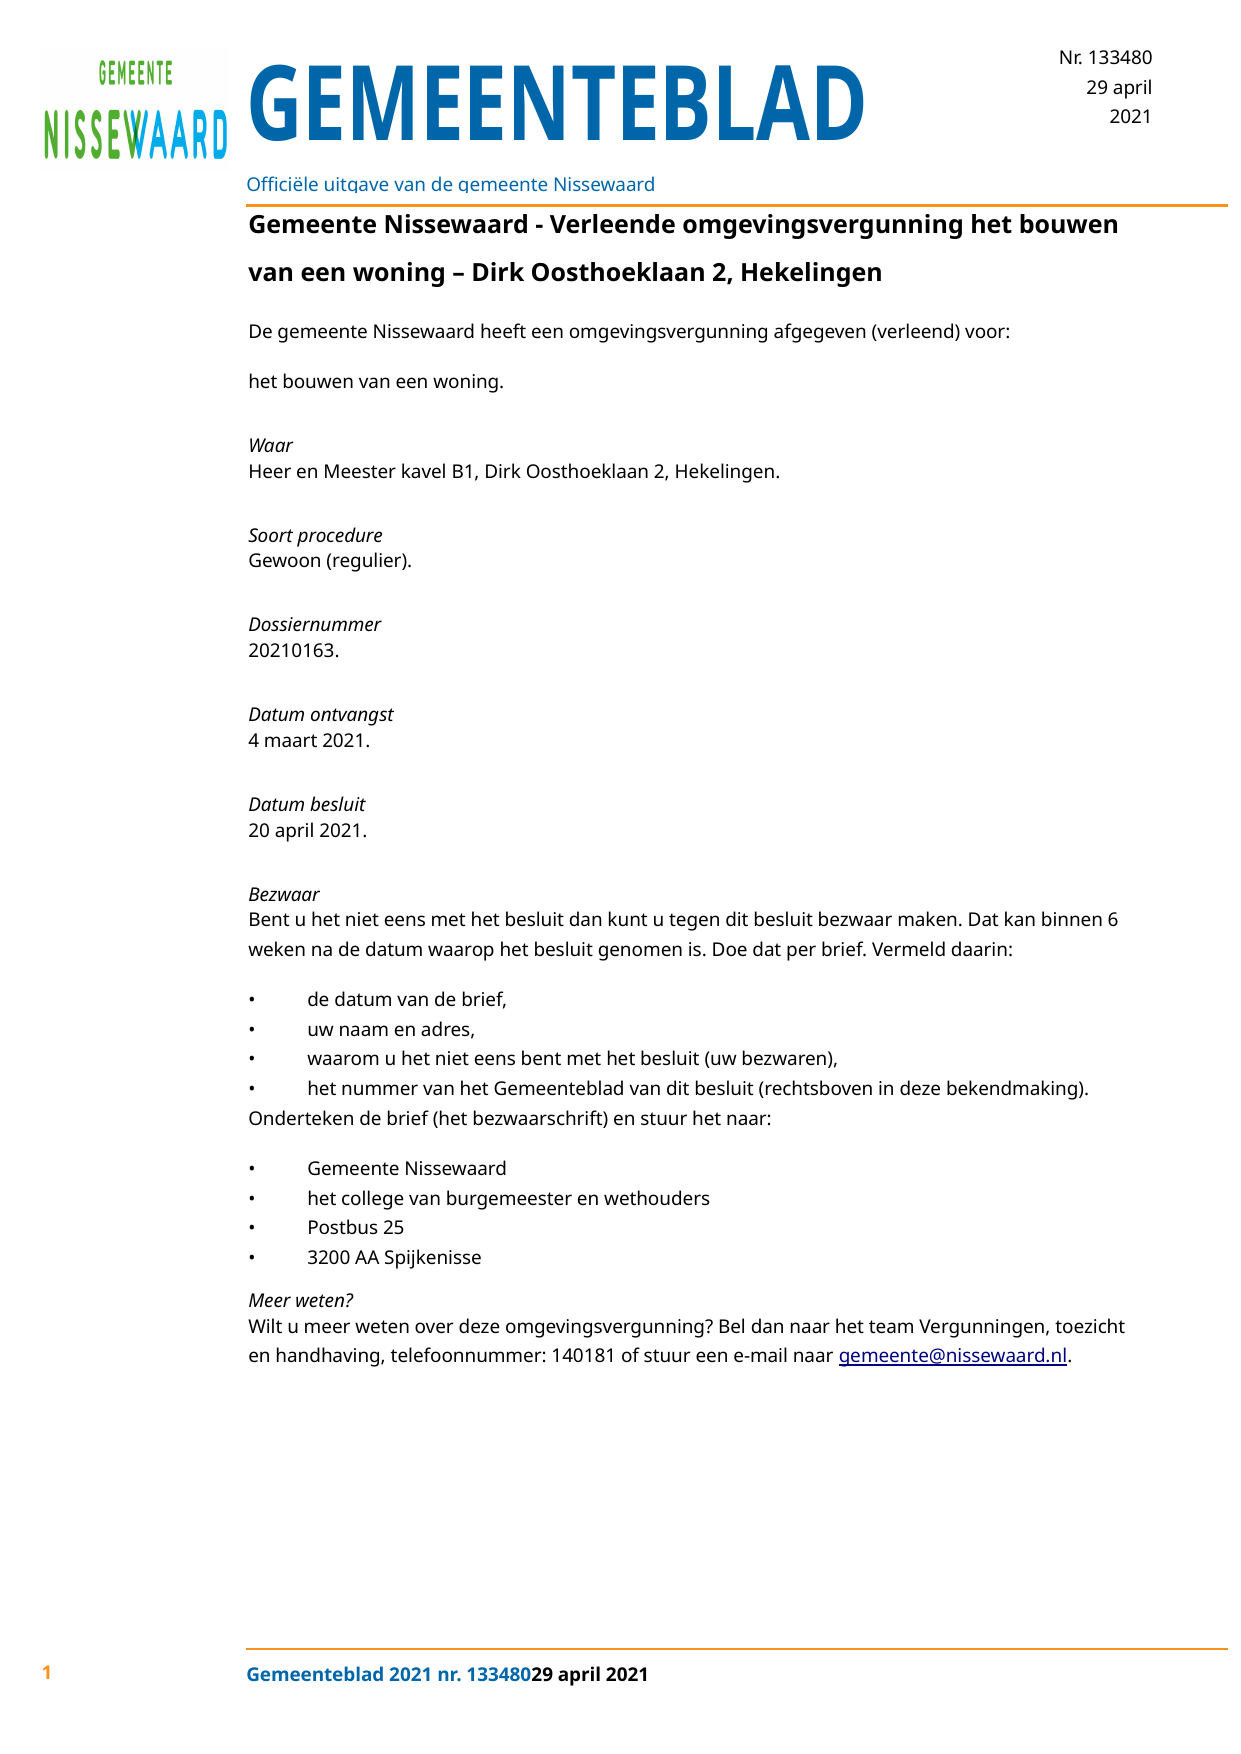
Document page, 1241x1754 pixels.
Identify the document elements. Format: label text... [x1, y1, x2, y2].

text Dossiernummer [248, 612, 1152, 637]
text 20210163. [248, 637, 1152, 663]
list uw naam en adres, [248, 1016, 1152, 1042]
text Wilt u meer weten over deze omgevingsvergunning? Bel dan naar het team Vergunningen, toezicht en handhaving, telefoonnummer: 140181 of stuur een e-mail naar gemeente@nissewaard.nl. [248, 1313, 1152, 1368]
list het nummer van het Gemeenteblad van dit besluit (rechtsboven in deze bekendmaking). [248, 1075, 1152, 1101]
list Gemeente Nissewaard [248, 1155, 1152, 1181]
list het college van burgemeester en wethouders [248, 1185, 1152, 1211]
text het bouwen van een woning. [248, 368, 1152, 394]
text Bent u het niet eens met het besluit dan kunt u tegen dit besluit bezwaar maken. Dat kan binnen 6 weken na de datum waarop het besluit genomen is. Doe dat per brief. Vermeld daarin: [248, 906, 1152, 962]
list de datum van de brief, [248, 986, 1152, 1012]
text Gemeente Nissewaard - Verleende omgevingsvergunning het bouwen van een woning – Dirk Oosthoeklaan 2, Hekelingen [248, 207, 1152, 288]
text Soort procedure [248, 522, 1152, 548]
list Postbus 25 [248, 1214, 1152, 1240]
text Heer en Meester kavel B1, Dirk Oosthoeklaan 2, Hekelingen. [248, 458, 1152, 484]
text 20 april 2021. [248, 817, 1152, 842]
text Gewoon (regulier). [248, 548, 1152, 573]
text Bezwaar [248, 881, 1152, 906]
picture [41, 47, 231, 172]
list 3200 AA Spijkenisse [248, 1244, 1152, 1270]
text De gemeente Nissewaard heeft een omgevingsvergunning afgegeven (verleend) voor: [248, 318, 1152, 344]
list waarom u het niet eens bent met het besluit (uw bezwaren), [248, 1046, 1152, 1071]
text 4 maart 2021. [248, 727, 1152, 753]
text Datum ontvangst [248, 701, 1152, 727]
text Meer weten? [248, 1287, 1152, 1313]
text Waar [248, 432, 1152, 458]
text Onderteken de brief (het bezwaarschrift) en stuur het naar: [248, 1105, 1152, 1131]
text Datum besluit [248, 791, 1152, 817]
